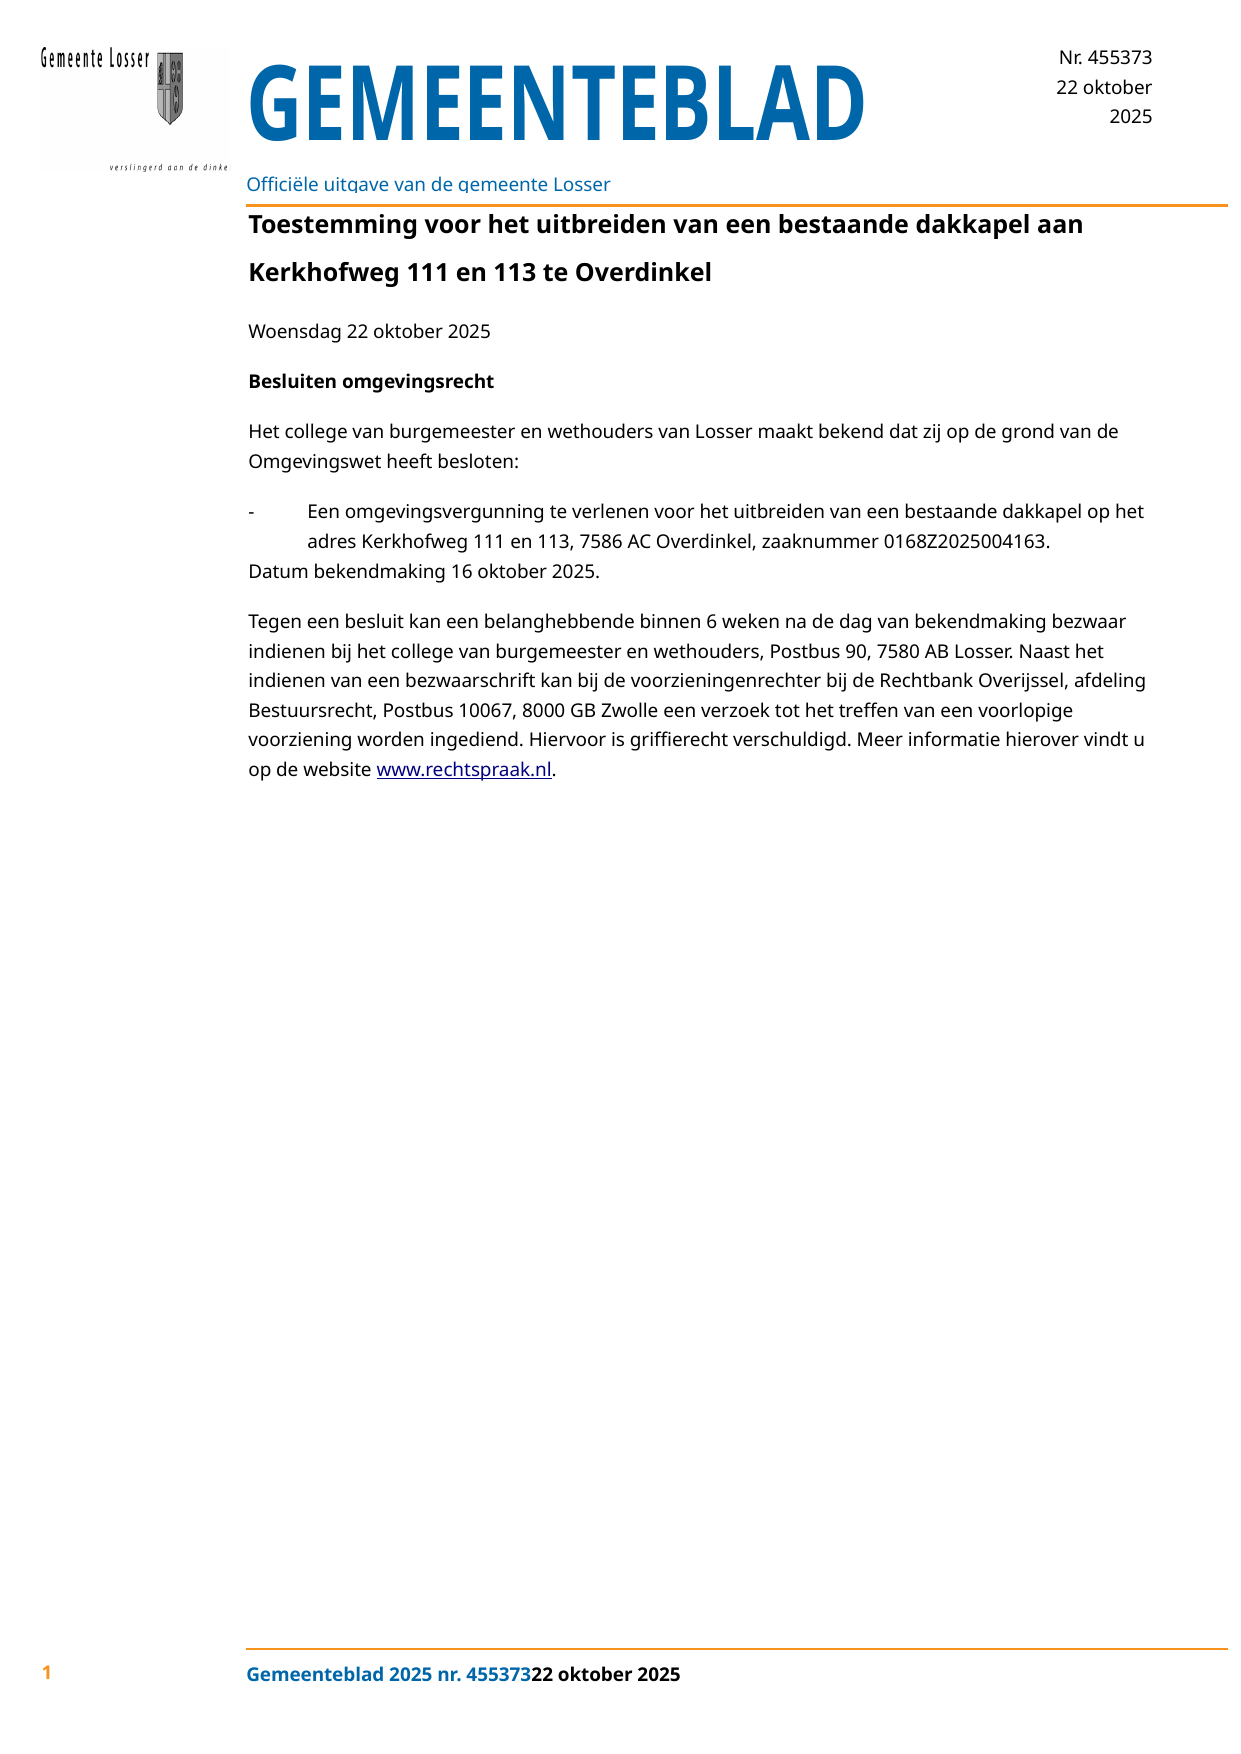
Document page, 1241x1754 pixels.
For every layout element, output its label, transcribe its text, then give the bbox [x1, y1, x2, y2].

text Besluiten omgevingsrecht [248, 368, 1152, 394]
text Toestemming voor het uitbreiden van een bestaande dakkapel aan Kerkhofweg 111 en 113 te Overdinkel [248, 207, 1152, 288]
text Tegen een besluit kan een belanghebbende binnen 6 weken na de dag van bekendmaking bezwaar indienen bij het college van burgemeester en wethouders, Postbus 90, 7580 AB Losser. Naast het indienen van een bezwaarschrift kan bij de voorzieningenrechter bij de Rechtbank Overijssel, afdeling Bestuursrecht, Postbus 10067, 8000 GB Zwolle een verzoek tot het treffen van een voorlopige voorziening worden ingediend. Hiervoor is griffierecht verschuldigd. Meer informatie hierover vindt u op de website www.rechtspraak.nl. [248, 608, 1152, 782]
text Woensdag 22 oktober 2025 [248, 318, 1152, 344]
text Datum bekendmaking 16 oktober 2025. [248, 558, 1152, 584]
list Een omgevingsvergunning te verlenen voor het uitbreiden van een bestaande dakkapel op het adres Kerkhofweg 111 en 113, 7586 AC Overdinkel, zaaknummer 0168Z2025004163. [248, 499, 1152, 554]
text Het college van burgemeester en wethouders van Losser maakt bekend dat zij op de grond van de Omgevingswet heeft besloten: [248, 419, 1152, 474]
picture [41, 47, 231, 172]
